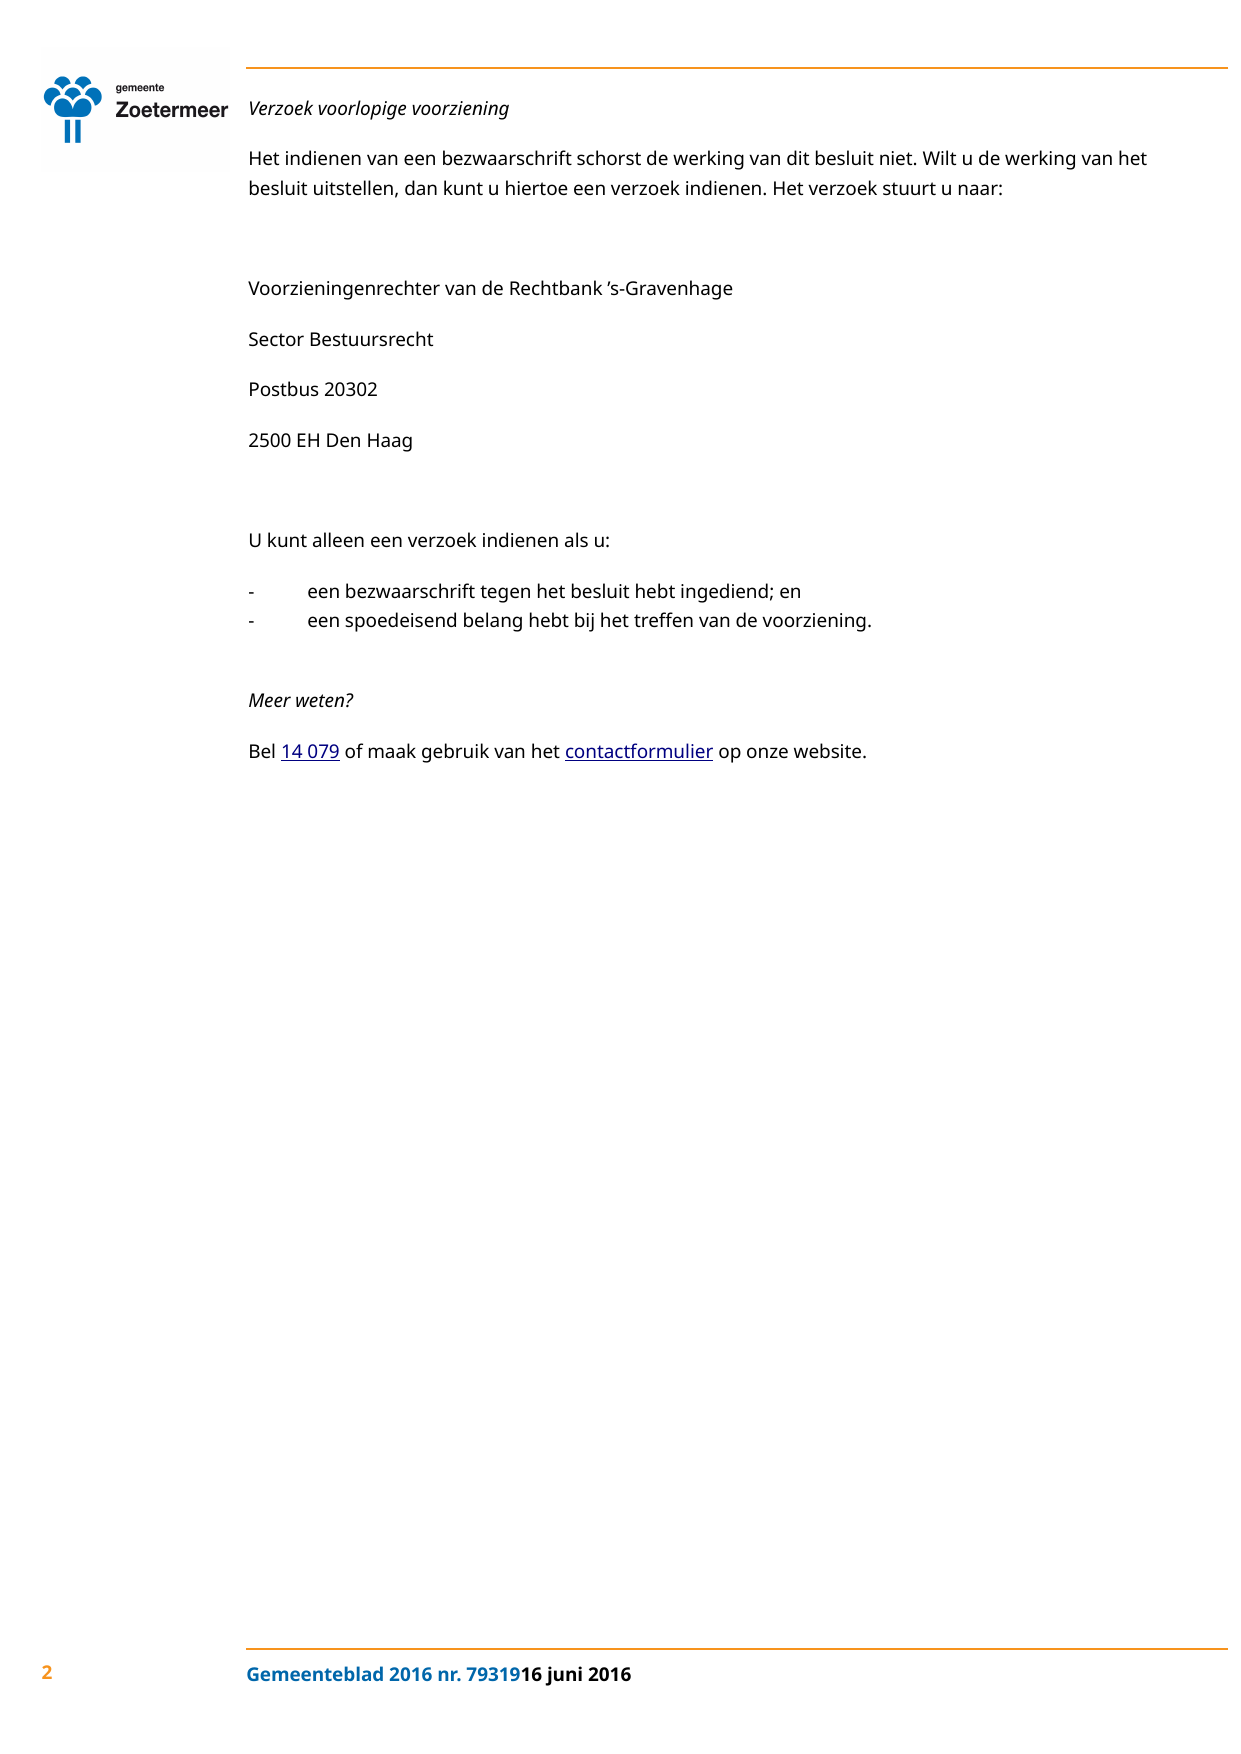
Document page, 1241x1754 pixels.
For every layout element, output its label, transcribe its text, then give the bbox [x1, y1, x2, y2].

text Bel 14 079 of maak gebruik van het contactformulier op onze website. [248, 738, 1152, 764]
text Meer weten? [248, 688, 1152, 713]
text Sector Bestuursrecht [248, 326, 1152, 352]
text Voorzieningenrechter van de Rechtbank ’s-Gravenhage [248, 276, 1152, 301]
picture [41, 47, 231, 172]
text U kunt alleen een verzoek indienen als u: [248, 528, 1152, 553]
list een bezwaarschrift tegen het besluit hebt ingediend; en [248, 578, 1152, 604]
text Het indienen van een bezwaarschrift schorst de werking van dit besluit niet. Wilt u de werking van het besluit uitstellen, dan kunt u hiertoe een verzoek indienen. Het verzoek stuurt u naar: [248, 145, 1152, 201]
text Verzoek voorlopige voorziening [248, 95, 1152, 121]
list een spoedeisend belang hebt bij het treffen van de voorziening. [248, 608, 1152, 633]
text 2500 EH Den Haag [248, 427, 1152, 453]
text Postbus 20302 [248, 376, 1152, 402]
